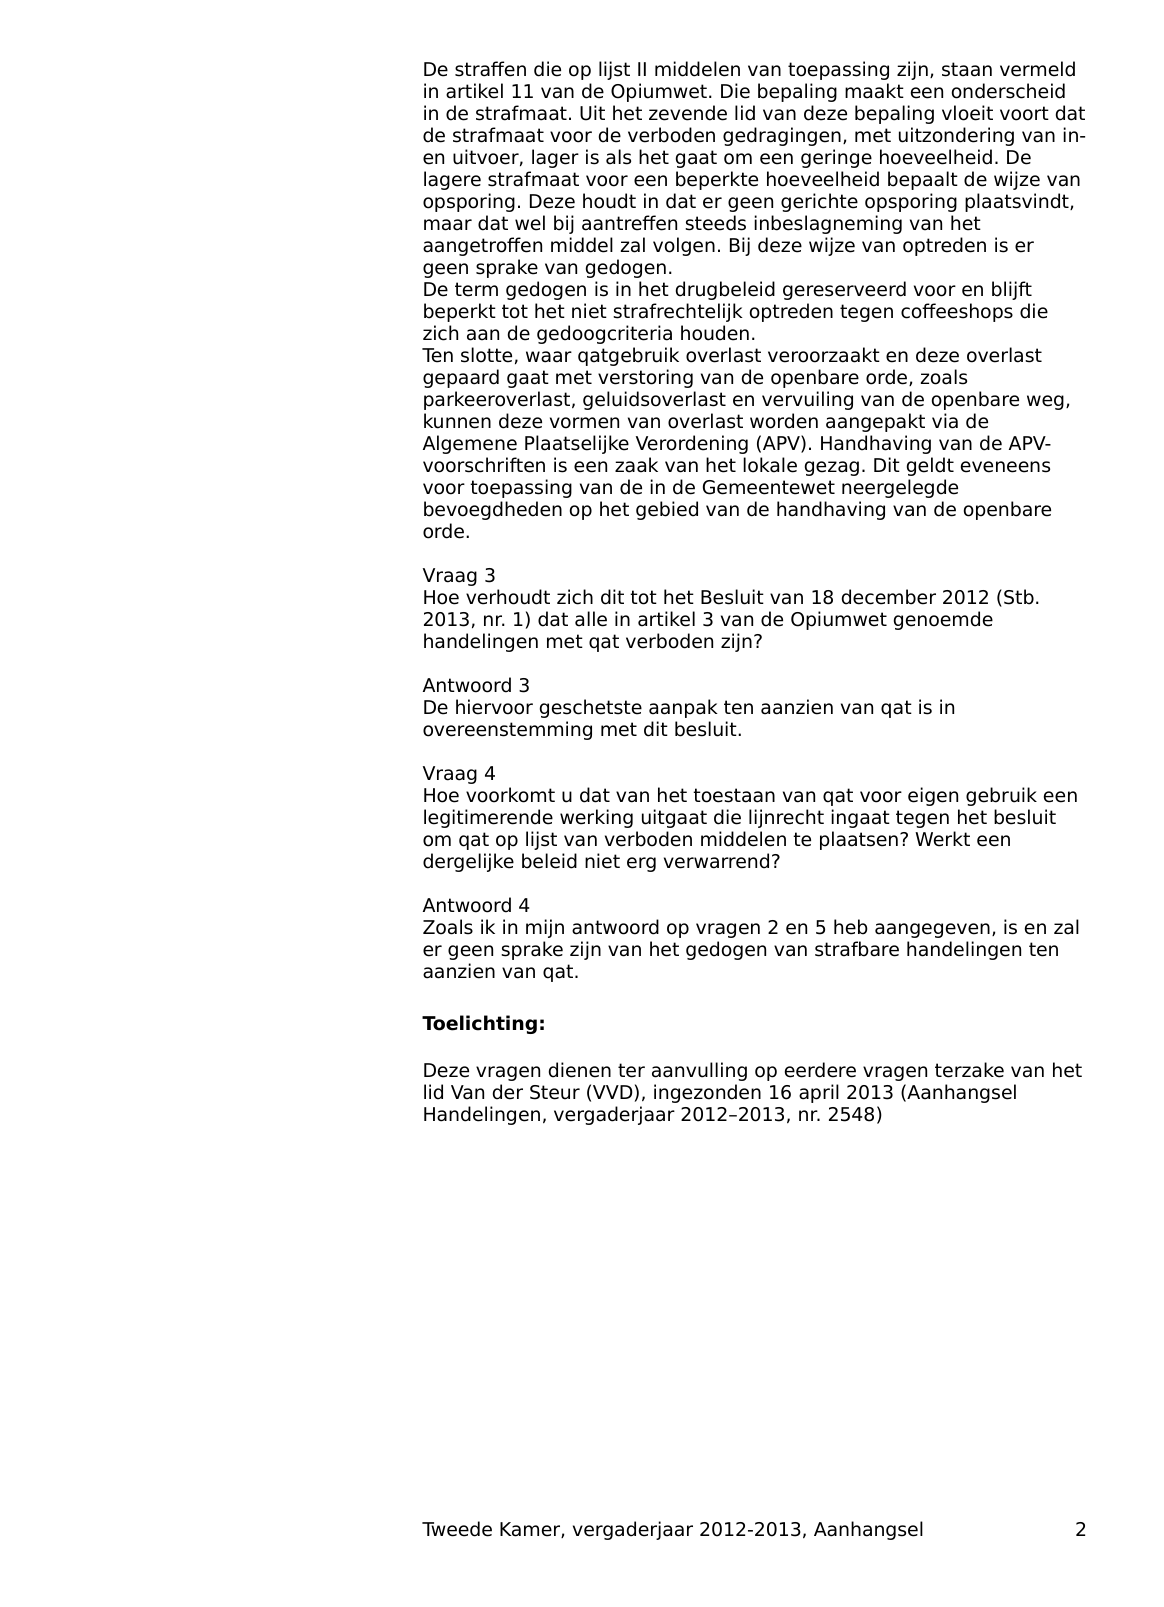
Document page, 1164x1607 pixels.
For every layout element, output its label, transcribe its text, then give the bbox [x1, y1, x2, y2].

text De hiervoor geschetste aanpak ten aanzien van qat is in overeenstemming met dit besluit. [422, 697, 1087, 741]
text Hoe voorkomt u dat van het toestaan van qat voor eigen gebruik een legitimerende werking uitgaat die lijnrecht ingaat tegen het besluit om qat op lijst van verboden middelen te plaatsen? Werkt een dergelijke beleid niet erg verwarrend? [422, 785, 1087, 873]
text Zoals ik in mijn antwoord op vragen 2 en 5 heb aangegeven, is en zal er geen sprake zijn van het gedogen van strafbare handelingen ten aanzien van qat. [422, 917, 1087, 983]
text Antwoord 3 [422, 675, 1087, 697]
text Deze vragen dienen ter aanvulling op eerdere vragen terzake van het lid Van der Steur (VVD), ingezonden 16 april 2013 (Aanhangsel Handelingen, vergaderjaar 2012–2013, nr. 2548) [422, 1060, 1087, 1126]
text Ten slotte, waar qatgebruik overlast veroorzaakt en deze overlast gepaard gaat met verstoring van de openbare orde, zoals parkeeroverlast, geluidsoverlast en vervuiling van de openbare weg, kunnen deze vormen van overlast worden aangepakt via de Algemene Plaatselijke Verordening (APV). Handhaving van de APV-voorschriften is een zaak van het lokale gezag. Dit geldt eveneens voor toepassing van de in de Gemeentewet neergelegde bevoegdheden op het gebied van de handhaving van de openbare orde. [422, 345, 1087, 543]
text De term gedogen is in het drugbeleid gereserveerd voor en blijft beperkt tot het niet strafrechtelijk optreden tegen coffeeshops die zich aan de gedoogcriteria houden. [422, 279, 1087, 345]
text Hoe verhoudt zich dit tot het Besluit van 18 december 2012 (Stb. 2013, nr. 1) dat alle in artikel 3 van de Opiumwet genoemde handelingen met qat verboden zijn? [422, 587, 1087, 653]
text Vraag 3 [422, 565, 1087, 587]
text Antwoord 4 [422, 895, 1087, 917]
text De straffen die op lijst II middelen van toepassing zijn, staan vermeld in artikel 11 van de Opiumwet. Die bepaling maakt een onderscheid in de strafmaat. Uit het zevende lid van deze bepaling vloeit voort dat de strafmaat voor de verboden gedragingen, met uitzondering van in-en uitvoer, lager is als het gaat om een geringe hoeveelheid. De lagere strafmaat voor een beperkte hoeveelheid bepaalt de wijze van opsporing. Deze houdt in dat er geen gerichte opsporing plaatsvindt, maar dat wel bij aantreffen steeds inbeslagneming van het aangetroffen middel zal volgen. Bij deze wijze van optreden is er geen sprake van gedogen. [422, 59, 1087, 279]
text Vraag 4 [422, 763, 1087, 785]
subtitle Toelichting: [422, 1013, 1087, 1035]
